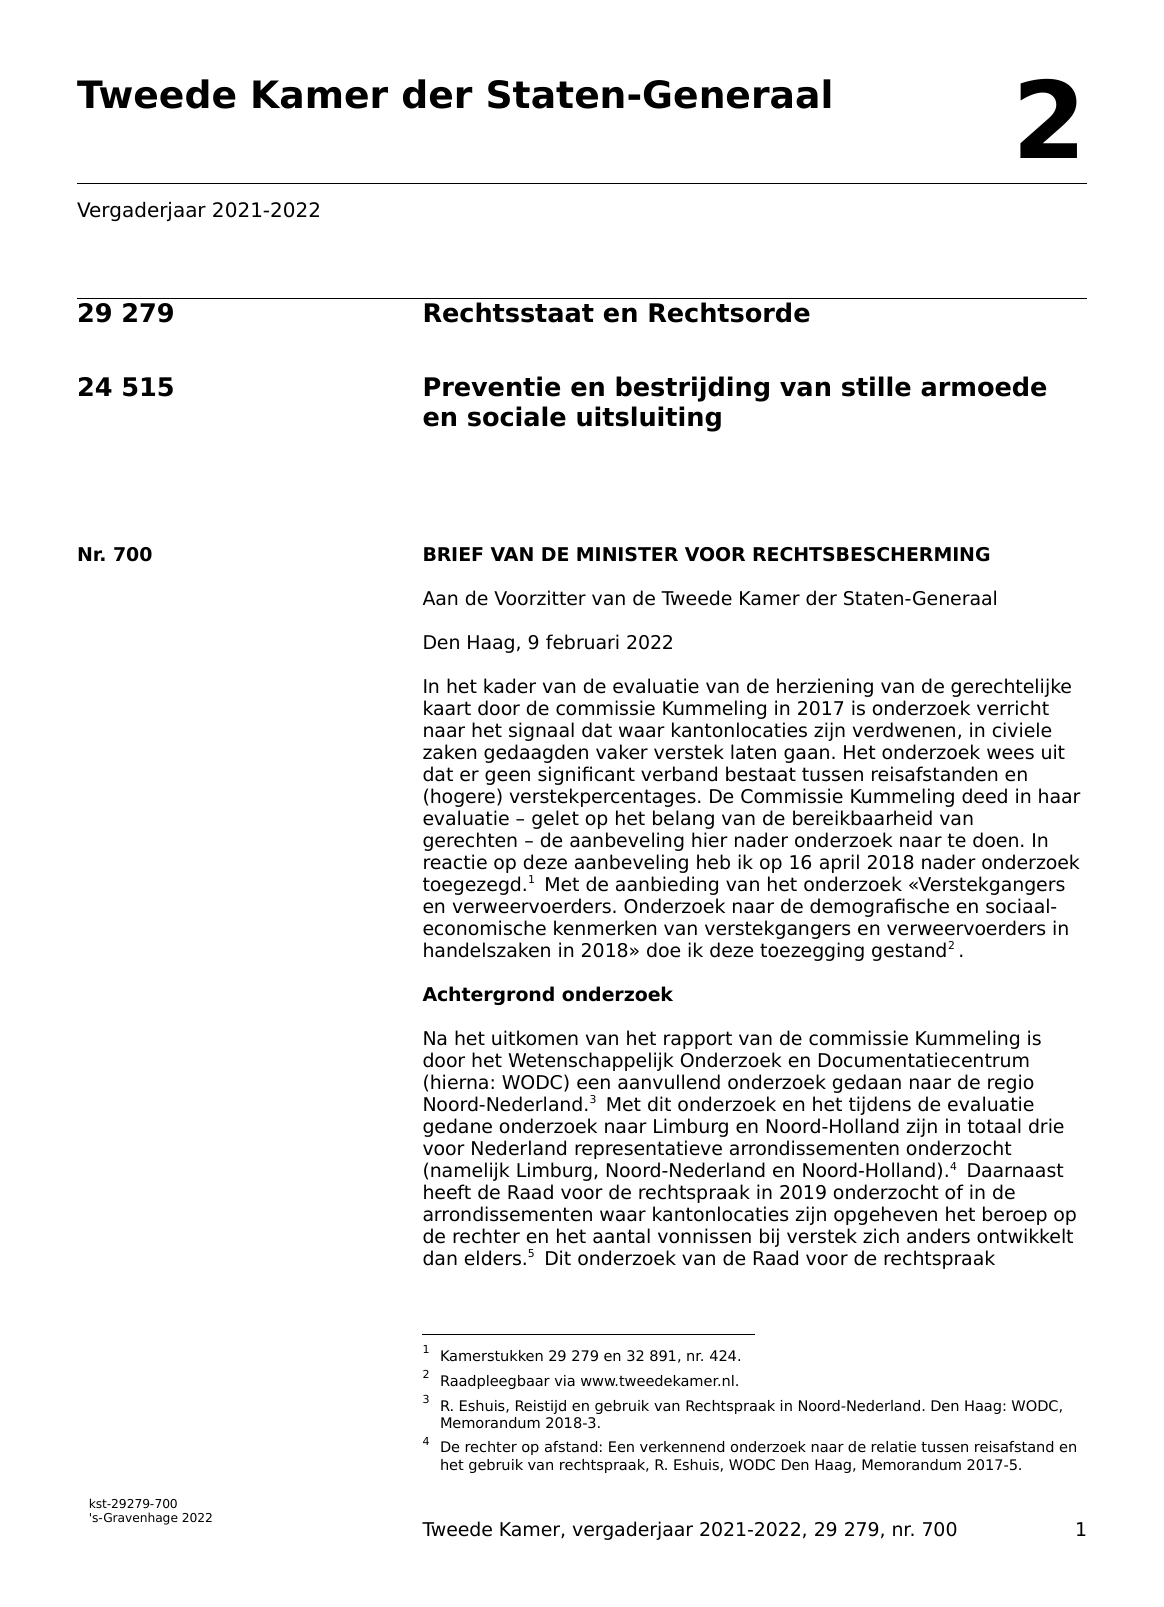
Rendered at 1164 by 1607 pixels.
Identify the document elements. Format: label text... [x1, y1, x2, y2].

subtitle Achtergrond onderzoek [422, 984, 1087, 1006]
text 's-Gravenhage 2022 [88, 1511, 323, 1525]
text Raadpleegbaar via www.tweedekamer.nl. [422, 1368, 1087, 1391]
text R. Eshuis, Reistijd en gebruik van Rechtspraak in Noord-Nederland. Den Haag: WODC, Memorandum 2018-3. [422, 1393, 1087, 1432]
subtitle 24 515 Preventie en bestrijding van stille armoede en sociale uitsluiting [77, 373, 1087, 432]
text Den Haag, 9 februari 2022 [422, 632, 1087, 654]
text kst-29279-700 [88, 1497, 323, 1511]
table_header 2 [886, 59, 1087, 183]
subtitle 29 279 Rechtsstaat en Rechtsorde [77, 299, 1087, 329]
subtitle Nr. 700 BRIEF VAN DE MINISTER VOOR RECHTSBESCHERMING [77, 543, 1087, 565]
table_cell Vergaderjaar 2021-2022 [77, 184, 1087, 298]
table_header Tweede Kamer der Staten-Generaal [77, 59, 886, 183]
text In het kader van de evaluatie van de herziening van de gerechtelijke kaart door de commissie Kummeling in 2017 is onderzoek verricht naar het signaal dat waar kantonlocaties zijn verdwenen, in civiele zaken gedaagden vaker verstek laten gaan. Het onderzoek wees uit dat er geen significant verband bestaat tussen reisafstanden en (hogere) verstekpercentages. De Commissie Kummeling deed in haar evaluatie – gelet op het belang van de bereikbaarheid van gerechten – de aanbeveling hier nader onderzoek naar te doen. In reactie op deze aanbeveling heb ik op 16 april 2018 nader onderzoek toegezegd. Met de aanbieding van het onderzoek «Verstekgangers en verweervoerders. Onderzoek naar de demografische en sociaal-economische kenmerken van verstekgangers en verweervoerders in handelszaken in 2018» doe ik deze toezegging gestand. [422, 676, 1087, 962]
text Kamerstukken 29 279 en 32 891, nr. 424. [422, 1343, 1087, 1366]
text Aan de Voorzitter van de Tweede Kamer der Staten-Generaal [422, 588, 1087, 609]
text De rechter op afstand: Een verkennend onderzoek naar de relatie tussen reisafstand en het gebruik van rechtspraak, R. Eshuis, WODC Den Haag, Memorandum 2017-5. [422, 1435, 1087, 1474]
text Na het uitkomen van het rapport van de commissie Kummeling is door het Wetenschappelijk Onderzoek en Documentatiecentrum (hierna: WODC) een aanvullend onderzoek gedaan naar de regio Noord-Nederland. Met dit onderzoek en het tijdens de evaluatie gedane onderzoek naar Limburg en Noord-Holland zijn in totaal drie voor Nederland representatieve arrondissementen onderzocht (namelijk Limburg, Noord-Nederland en Noord-Holland). Daarnaast heeft de Raad voor de rechtspraak in 2019 onderzocht of in de arrondissementen waar kantonlocaties zijn opgeheven het beroep op de rechter en het aantal vonnissen bij verstek zich anders ontwikkelt dan elders. Dit onderzoek van de Raad voor de rechtspraak [422, 1028, 1087, 1270]
